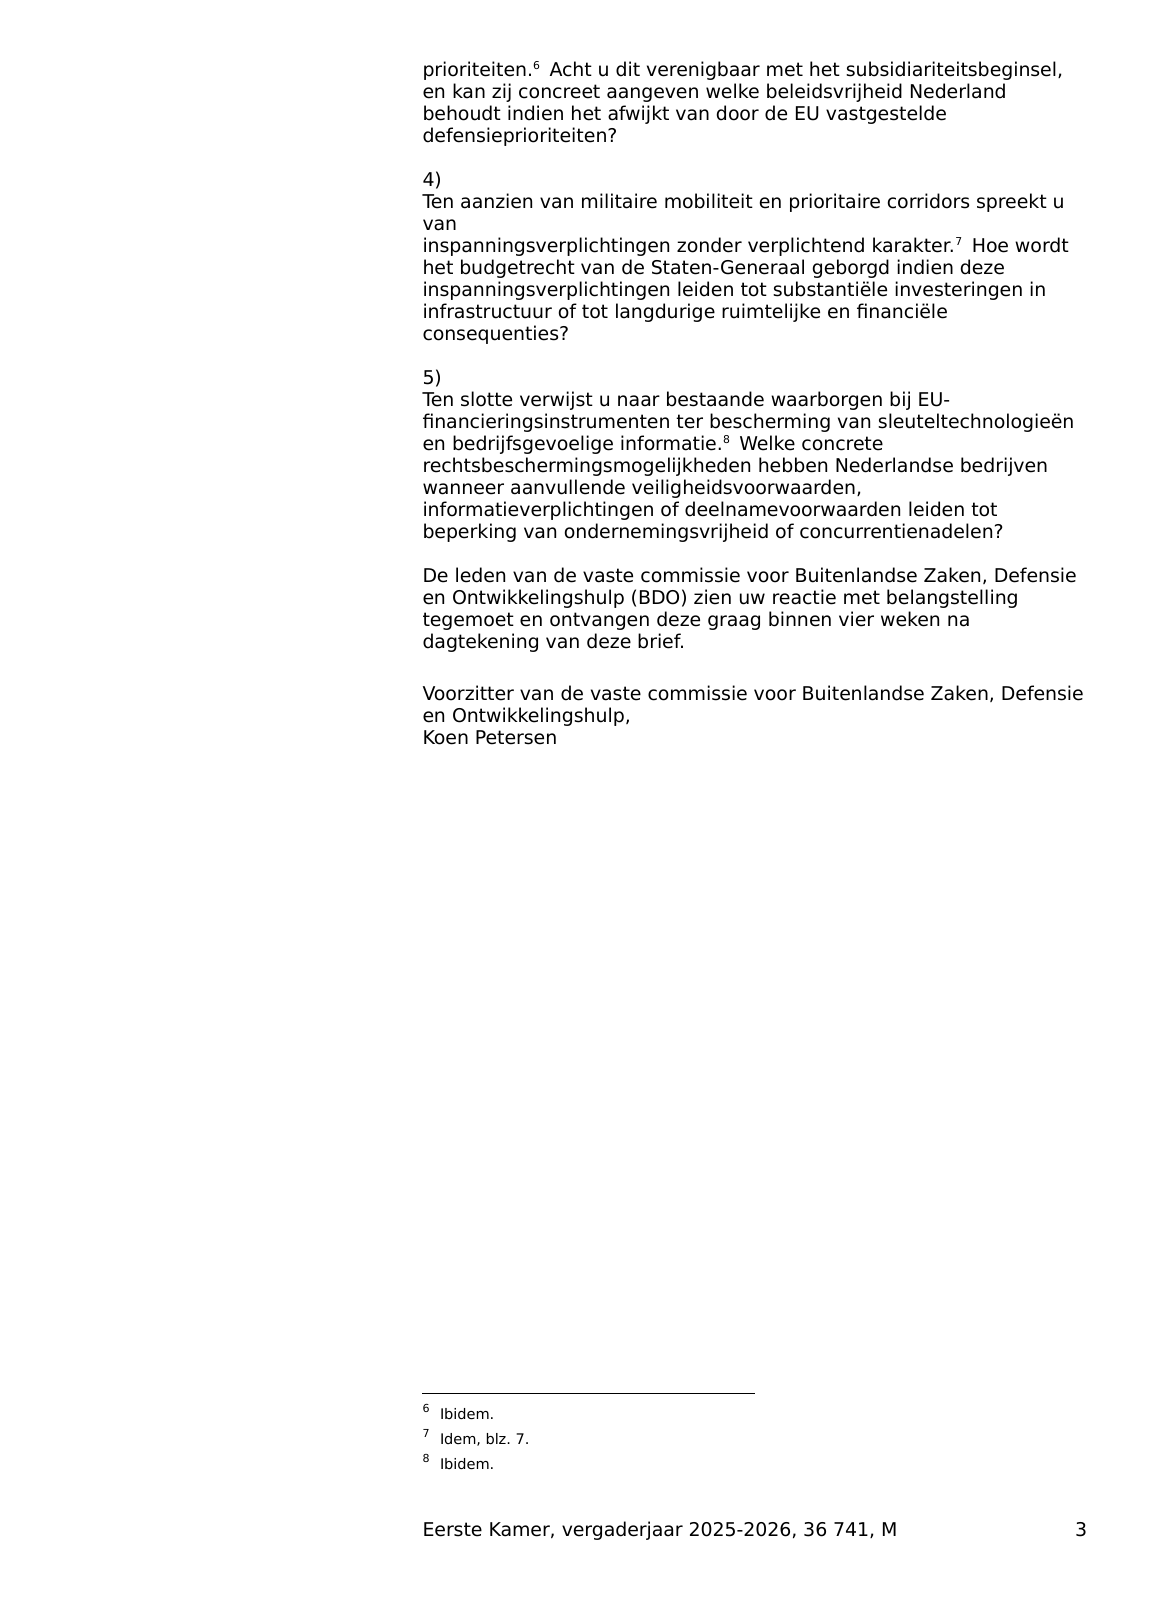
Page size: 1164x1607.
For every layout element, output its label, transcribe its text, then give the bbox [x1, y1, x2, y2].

text Ibidem. [422, 1452, 1087, 1474]
text De leden van de vaste commissie voor Buitenlandse Zaken, Defensie en Ontwikkelingshulp (BDO) zien uw reactie met belangstelling tegemoet en ontvangen deze graag binnen vier weken na dagtekening van deze brief. [422, 565, 1087, 653]
text inspanningsverplichtingen zonder verplichtend karakter. Hoe wordt het budgetrecht van de Staten-Generaal geborgd indien deze inspanningsverplichtingen leiden tot substantiële investeringen in infrastructuur of tot langdurige ruimtelijke en financiële consequenties? [422, 235, 1087, 345]
text Ten aanzien van militaire mobiliteit en prioritaire corridors spreekt u van [422, 191, 1087, 235]
text Ibidem. [422, 1402, 1087, 1424]
text Voorzitter van de vaste commissie voor Buitenlandse Zaken, Defensie en Ontwikkelingshulp, Koen Petersen [422, 683, 1087, 749]
text 5) [422, 367, 1087, 389]
text prioriteiten. Acht u dit verenigbaar met het subsidiariteitsbeginsel, en kan zij concreet aangeven welke beleidsvrijheid Nederland behoudt indien het afwijkt van door de EU vastgestelde defensieprioriteiten? [422, 59, 1087, 147]
text Idem, blz. 7. [422, 1427, 1087, 1449]
text 4) [422, 169, 1087, 191]
text Ten slotte verwijst u naar bestaande waarborgen bij EU-financieringsinstrumenten ter bescherming van sleuteltechnologieën en bedrijfsgevoelige informatie. Welke concrete rechtsbeschermingsmogelijkheden hebben Nederlandse bedrijven wanneer aanvullende veiligheidsvoorwaarden, informatieverplichtingen of deelnamevoorwaarden leiden tot beperking van ondernemingsvrijheid of concurrentienadelen? [422, 389, 1087, 543]
